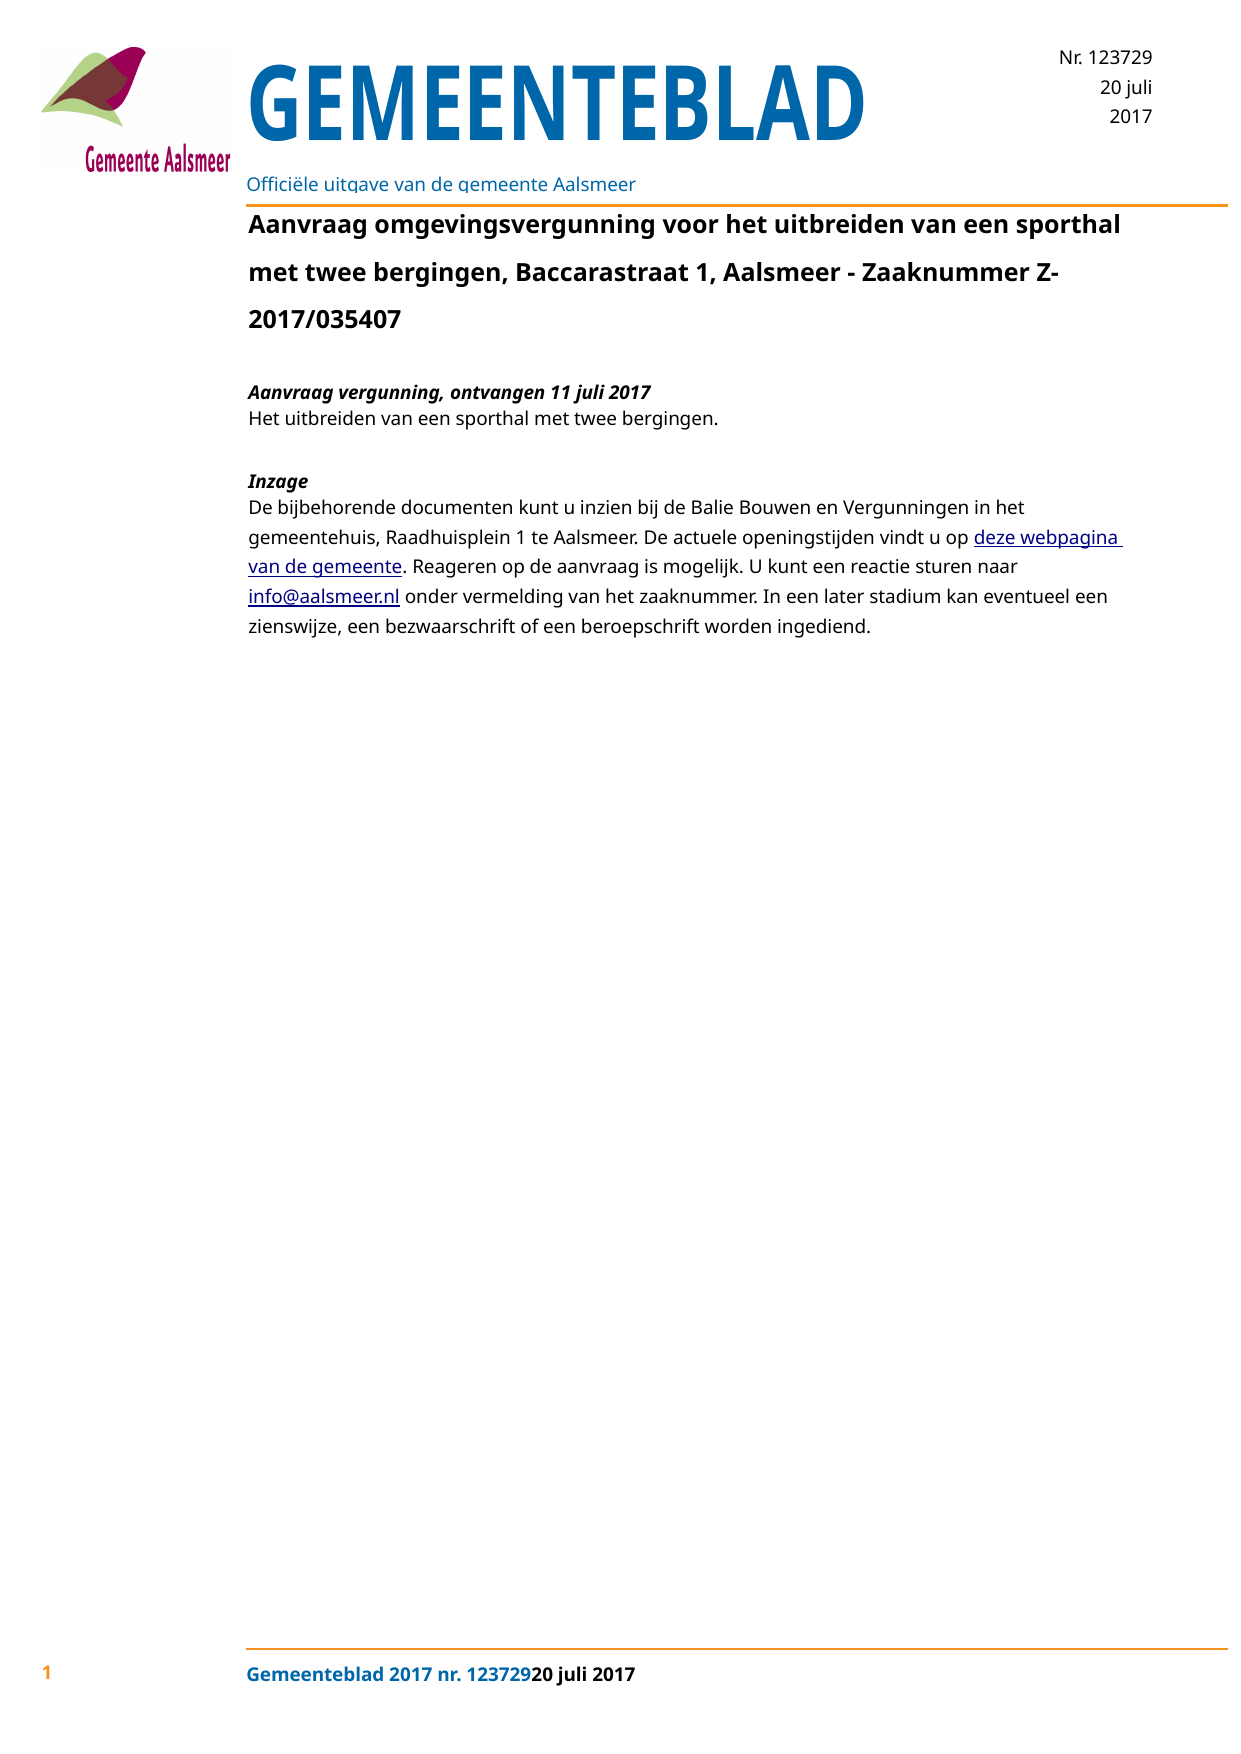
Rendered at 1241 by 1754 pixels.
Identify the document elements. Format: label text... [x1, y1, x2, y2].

text De bijbehorende documenten kunt u inzien bij de Balie Bouwen en Vergunningen in het gemeentehuis, Raadhuisplein 1 te Aalsmeer. De actuele openingstijden vindt u op deze webpagina van de gemeente. Reageren op de aanvraag is mogelijk. U kunt een reactie sturen naar info@aalsmeer.nl onder vermelding van het zaaknummer. In een later stadium kan eventueel een zienswijze, een bezwaarschrift of een beroepschrift worden ingediend. [248, 494, 1152, 638]
text Het uitbreiden van een sporthal met twee bergingen. [248, 405, 1152, 431]
text Aanvraag omgevingsvergunning voor het uitbreiden van een sporthal met twee bergingen, Baccarastraat 1, Aalsmeer - Zaaknummer Z-2017/035407 [248, 207, 1152, 336]
text ​ [248, 663, 1152, 689]
text Inzage [248, 469, 1152, 494]
text Aanvraag vergunning, ontvangen 11 juli 2017 [248, 379, 1152, 405]
picture [41, 47, 231, 172]
